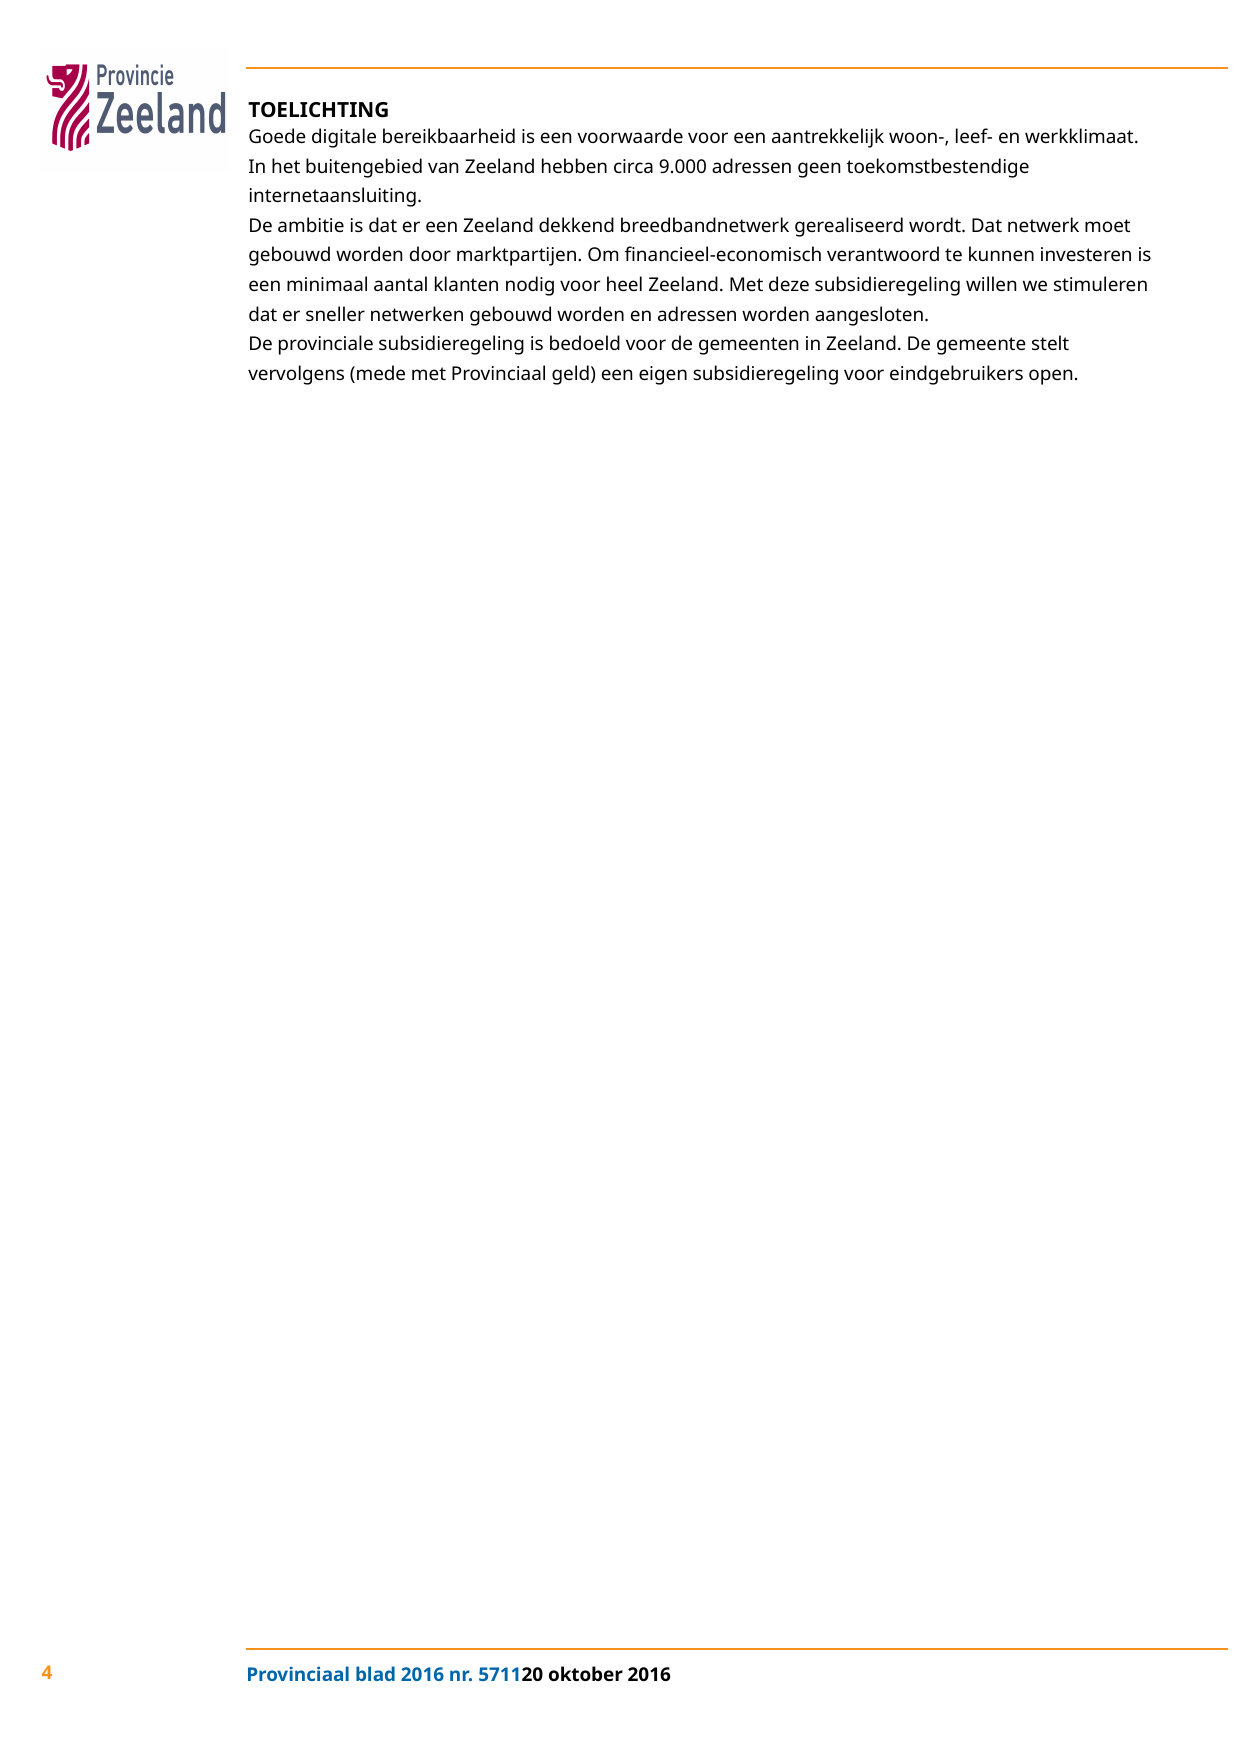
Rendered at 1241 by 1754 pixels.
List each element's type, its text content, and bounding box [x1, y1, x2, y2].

text De ambitie is dat er een Zeeland dekkend breedbandnetwerk gerealiseerd wordt. Dat netwerk moet gebouwd worden door marktpartijen. Om financieel-economisch verantwoord te kunnen investeren is een minimaal aantal klanten nodig voor heel Zeeland. Met deze subsidieregeling willen we stimuleren dat er sneller netwerken gebouwd worden en adressen worden aangesloten. [248, 212, 1152, 327]
text TOELICHTING [248, 95, 1152, 123]
text Goede digitale bereikbaarheid is een voorwaarde voor een aantrekkelijk woon-, leef- en werkklimaat. In het buitengebied van Zeeland hebben circa 9.000 adressen geen toekomstbestendige internetaansluiting. [248, 123, 1152, 208]
picture [41, 47, 231, 172]
text De provinciale subsidieregeling is bedoeld voor de gemeenten in Zeeland. De gemeente stelt vervolgens (mede met Provinciaal geld) een eigen subsidieregeling voor eindgebruikers open. [248, 330, 1152, 386]
